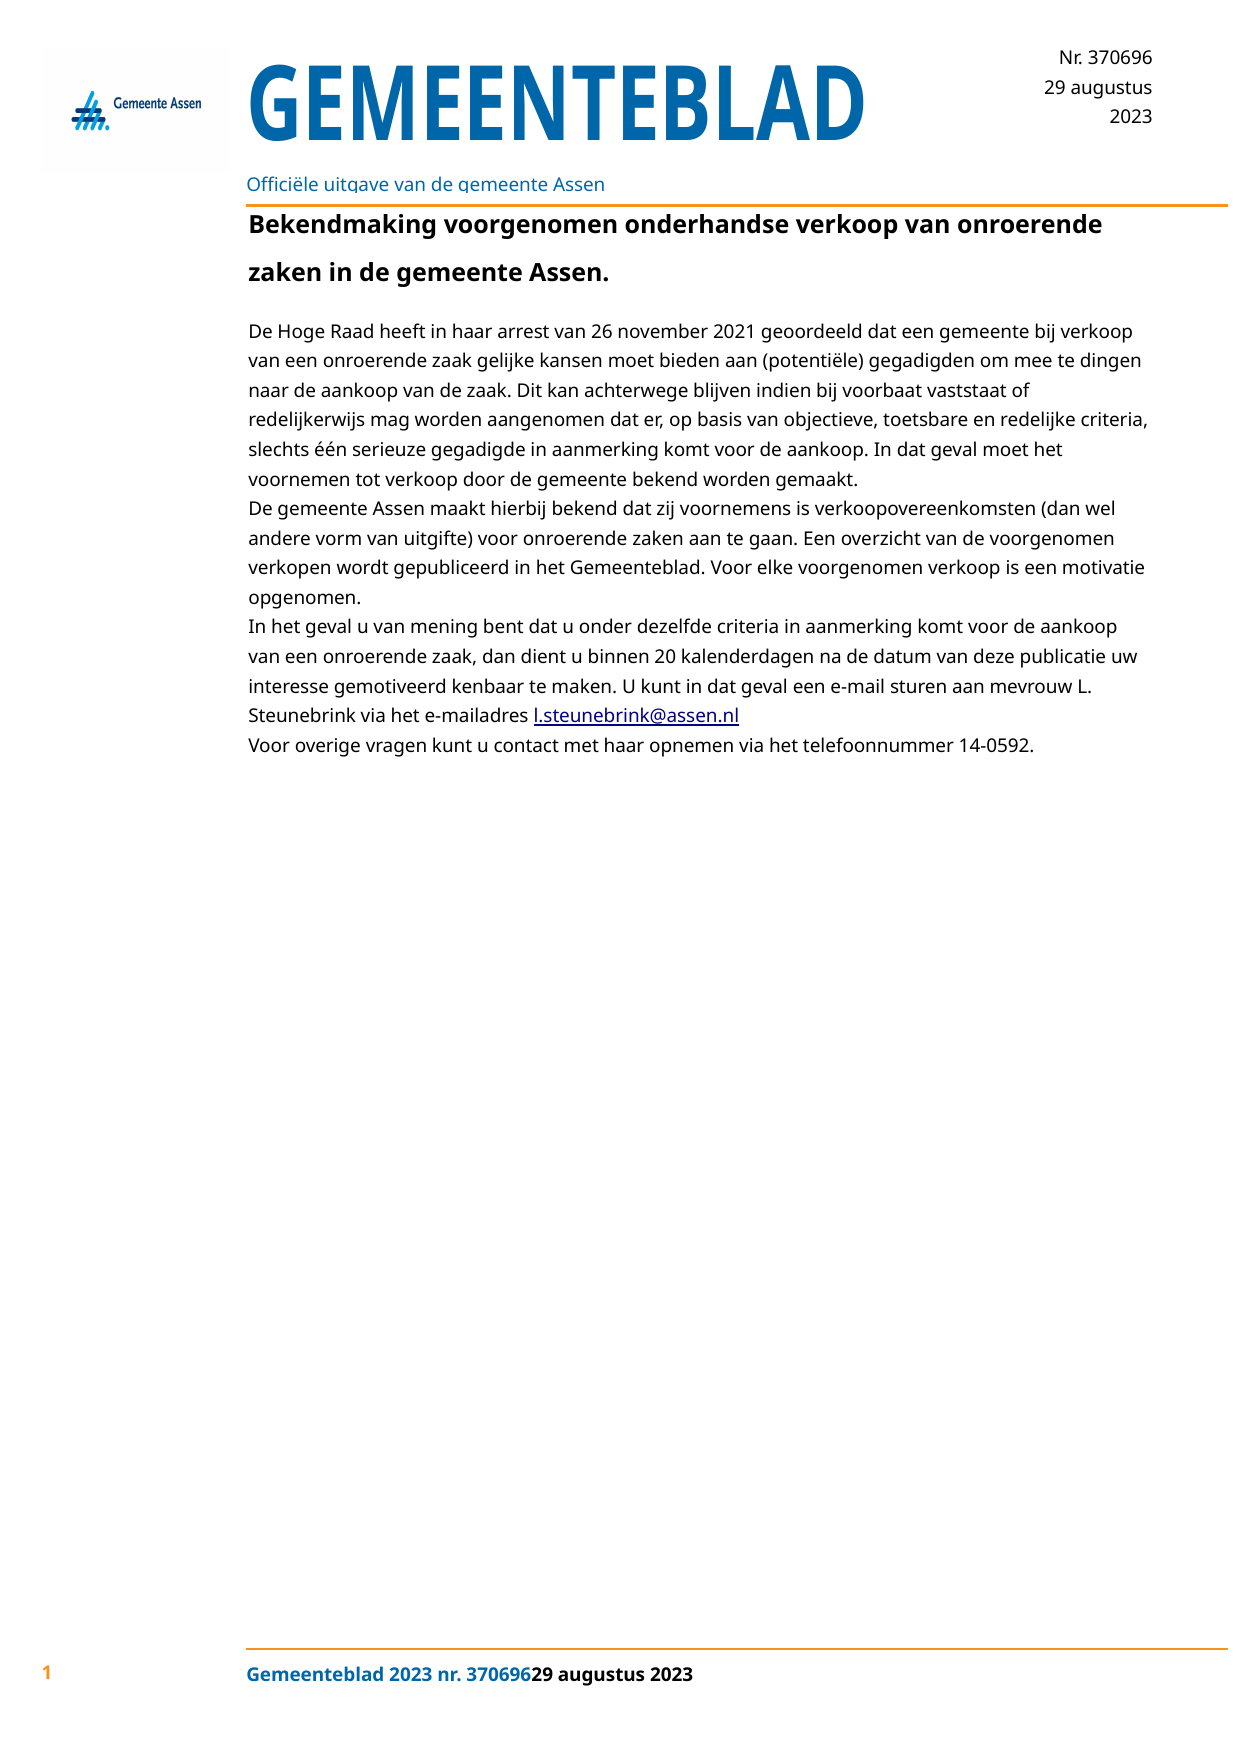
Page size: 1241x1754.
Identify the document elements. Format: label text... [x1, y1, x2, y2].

text In het geval u van mening bent dat u onder dezelfde criteria in aanmerking komt voor de aankoop van een onroerende zaak, dan dient u binnen 20 kalenderdagen na de datum van deze publicatie uw interesse gemotiveerd kenbaar te maken. U kunt in dat geval een e-mail sturen aan mevrouw L. Steunebrink via het e-mailadres l.steunebrink@assen.nl [248, 614, 1152, 728]
text Bekendmaking voorgenomen onderhandse verkoop van onroerende zaken in de gemeente Assen. [248, 207, 1152, 288]
text Voor overige vragen kunt u contact met haar opnemen via het telefoonnummer 14-0592. [248, 732, 1152, 758]
text De Hoge Raad heeft in haar arrest van 26 november 2021 geoordeeld dat een gemeente bij verkoop van een onroerende zaak gelijke kansen moet bieden aan (potentiële) gegadigden om mee te dingen naar de aankoop van de zaak. Dit kan achterwege blijven indien bij voorbaat vaststaat of redelijkerwijs mag worden aangenomen dat er, op basis van objectieve, toetsbare en redelijke criteria, slechts één serieuze gegadigde in aanmerking komt voor de aankoop. In dat geval moet het voornemen tot verkoop door de gemeente bekend worden gemaakt. [248, 318, 1152, 492]
text De gemeente Assen maakt hierbij bekend dat zij voornemens is verkoopovereenkomsten (dan wel andere vorm van uitgifte) voor onroerende zaken aan te gaan. Een overzicht van de voorgenomen verkopen wordt gepubliceerd in het Gemeenteblad. Voor elke voorgenomen verkoop is een motivatie opgenomen. [248, 495, 1152, 610]
picture [41, 47, 231, 172]
